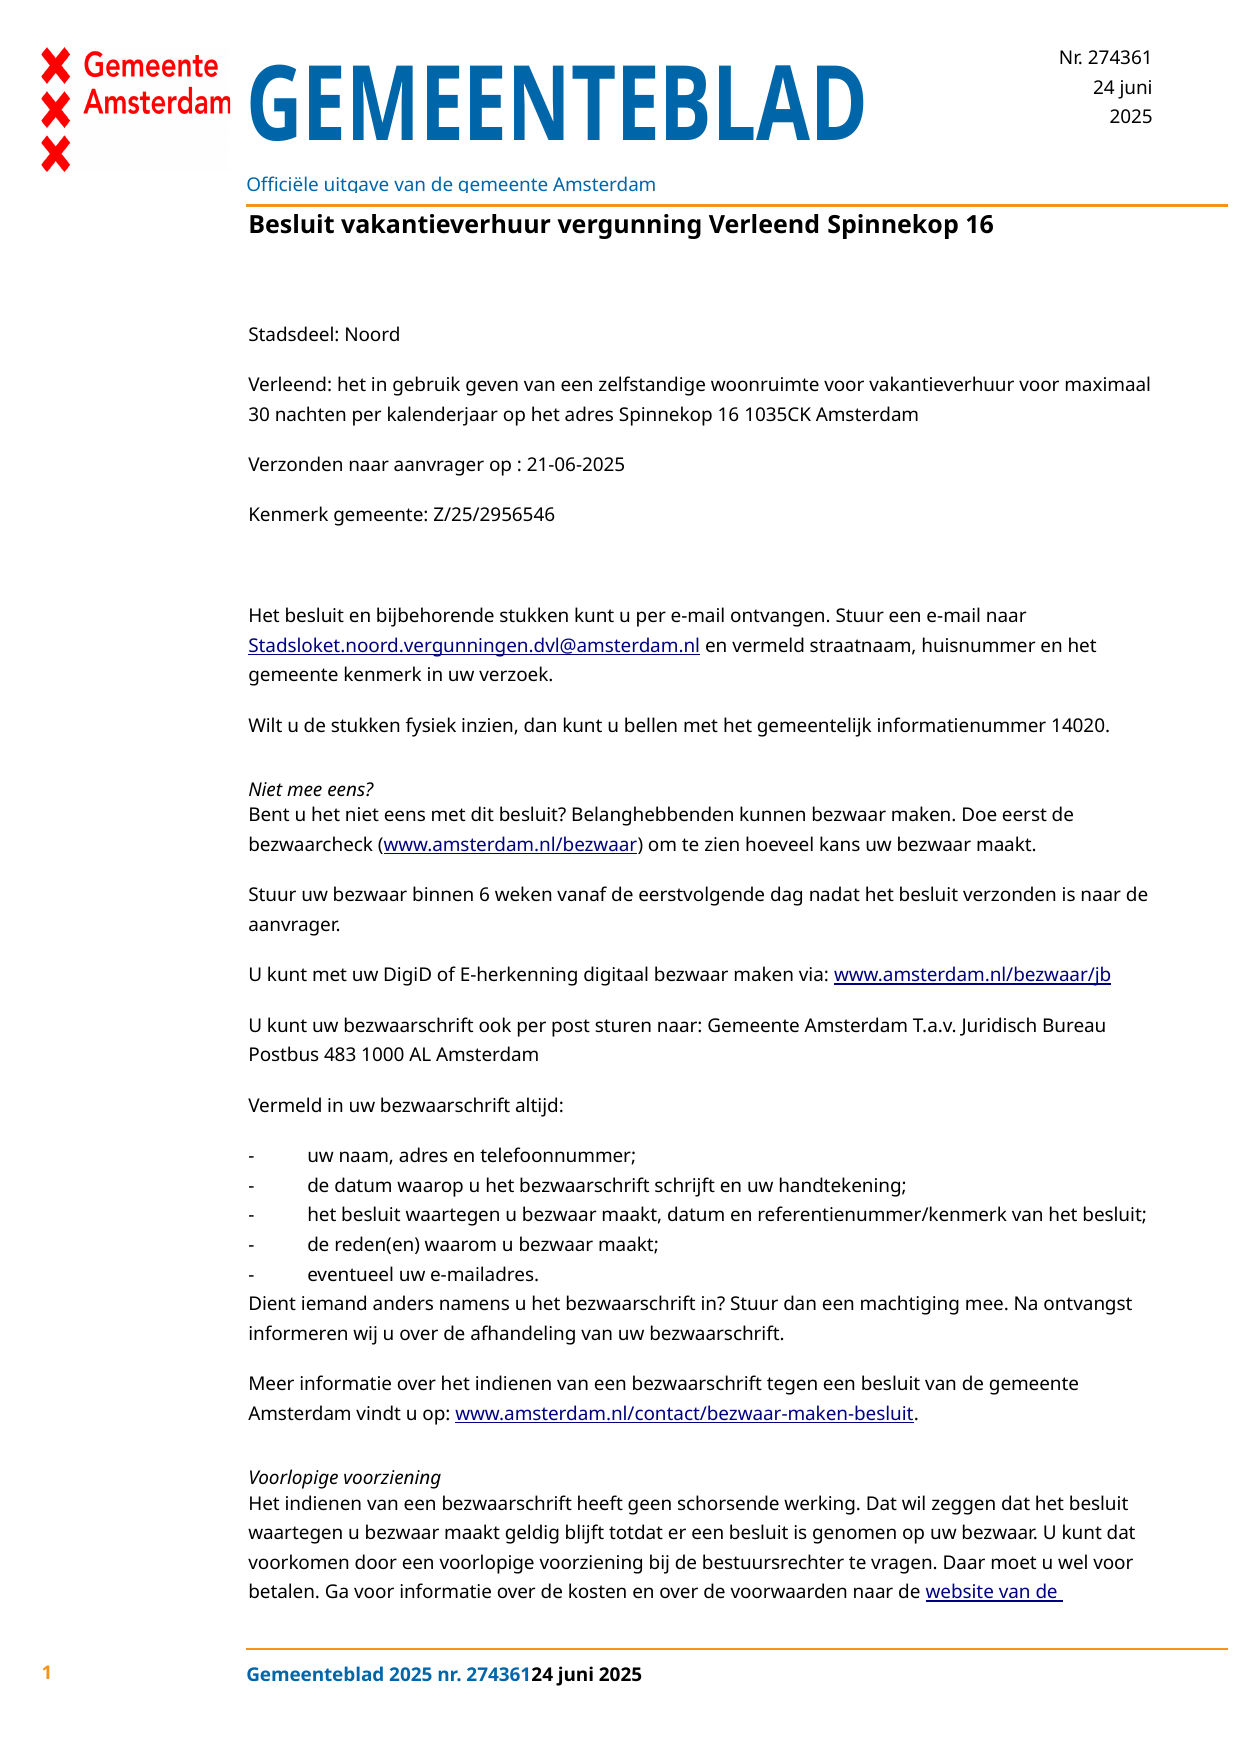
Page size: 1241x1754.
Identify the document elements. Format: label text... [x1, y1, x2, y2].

text Niet mee eens? [248, 776, 1152, 802]
text Wilt u de stukken fysiek inzien, dan kunt u bellen met het gemeentelijk informatienummer 14020. [248, 712, 1152, 738]
text Kenmerk gemeente: Z/25/2956546 [248, 502, 1152, 527]
text Stadsdeel: Noord [248, 321, 1152, 346]
text Verzonden naar aanvrager op : 21-06-2025 [248, 451, 1152, 477]
text Het indienen van een bezwaarschrift heeft geen schorsende werking. Dat wil zeggen dat het besluit waartegen u bezwaar maakt geldig blijft totdat er een besluit is genomen op uw bezwaar. U kunt dat voorkomen door een voorlopige voorziening bij de bestuursrechter te vragen. Daar moet u wel voor betalen. Ga voor informatie over de kosten en over de voorwaarden naar de website van de [248, 1490, 1152, 1604]
text Dient iemand anders namens u het bezwaarschrift in? Stuur dan een machtiging mee. Na ontvangst informeren wij u over de afhandeling van uw bezwaarschrift. [248, 1290, 1152, 1346]
list de reden(en) waarom u bezwaar maakt; [248, 1231, 1152, 1257]
list de datum waarop u het bezwaarschrift schrijft en uw handtekening; [248, 1172, 1152, 1198]
text Voorlopige voorziening [248, 1464, 1152, 1490]
text U kunt met uw DigiD of E-herkenning digitaal bezwaar maken via: www.amsterdam.nl/bezwaar/jb [248, 962, 1152, 987]
picture [41, 47, 231, 172]
text Het besluit en bijbehorende stukken kunt u per e-mail ontvangen. Stuur een e-mail naar Stadsloket.noord.vergunningen.dvl@amsterdam.nl en vermeld straatnaam, huisnummer en het gemeente kenmerk in uw verzoek. [248, 602, 1152, 687]
list uw naam, adres en telefoonnummer; [248, 1142, 1152, 1168]
text Bent u het niet eens met dit besluit? Belanghebbenden kunnen bezwaar maken. Doe eerst de bezwaarcheck (www.amsterdam.nl/bezwaar) om te zien hoeveel kans uw bezwaar maakt. [248, 802, 1152, 857]
list eventueel uw e-mailadres. [248, 1261, 1152, 1287]
text Meer informatie over het indienen van een bezwaarschrift tegen een besluit van de gemeente Amsterdam vindt u op: www.amsterdam.nl/contact/bezwaar-maken-besluit. [248, 1370, 1152, 1426]
text Verleend: het in gebruik geven van een zelfstandige woonruimte voor vakantieverhuur voor maximaal 30 nachten per kalenderjaar op het adres Spinnekop 16 1035CK Amsterdam [248, 371, 1152, 426]
list het besluit waartegen u bezwaar maakt, datum en referentienummer/kenmerk van het besluit; [248, 1202, 1152, 1227]
text Stuur uw bezwaar binnen 6 weken vanaf de eerstvolgende dag nadat het besluit verzonden is naar de aanvrager. [248, 882, 1152, 937]
text U kunt uw bezwaarschrift ook per post sturen naar: Gemeente Amsterdam T.a.v. Juridisch Bureau Postbus 483 1000 AL Amsterdam [248, 1012, 1152, 1067]
text Besluit vakantieverhuur vergunning Verleend Spinnekop 16 [248, 207, 1152, 241]
text Vermeld in uw bezwaarschrift altijd: [248, 1092, 1152, 1118]
